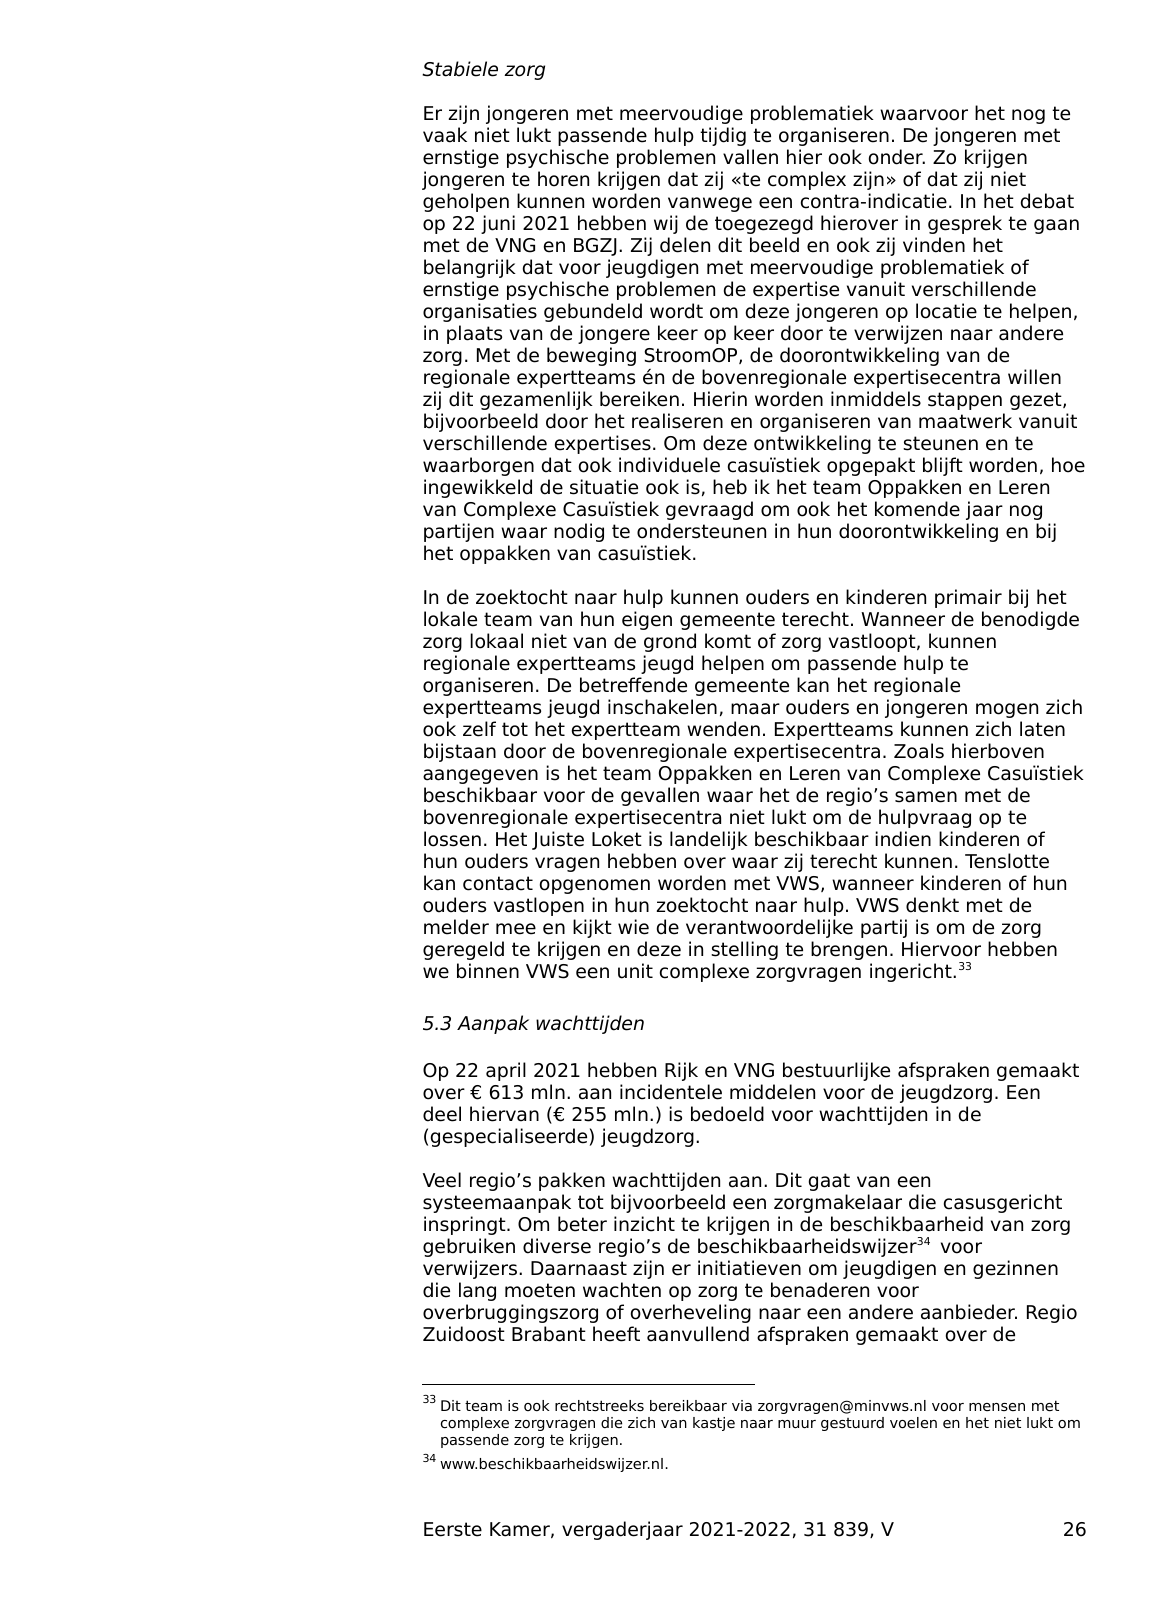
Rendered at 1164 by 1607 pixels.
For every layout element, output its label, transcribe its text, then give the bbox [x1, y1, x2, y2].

subtitle 5.3 Aanpak wachttijden [422, 1013, 1087, 1034]
text Er zijn jongeren met meervoudige problematiek waarvoor het nog te vaak niet lukt passende hulp tijdig te organiseren. De jongeren met ernstige psychische problemen vallen hier ook onder. Zo krijgen jongeren te horen krijgen dat zij «te complex zijn» of dat zij niet geholpen kunnen worden vanwege een contra-indicatie. In het debat op 22 juni 2021 hebben wij de toegezegd hierover in gesprek te gaan met de VNG en BGZJ. Zij delen dit beeld en ook zij vinden het belangrijk dat voor jeugdigen met meervoudige problematiek of ernstige psychische problemen de expertise vanuit verschillende organisaties gebundeld wordt om deze jongeren op locatie te helpen, in plaats van de jongere keer op keer door te verwijzen naar andere zorg. Met de beweging StroomOP, de doorontwikkeling van de regionale expertteams én de bovenregionale expertisecentra willen zij dit gezamenlijk bereiken. Hierin worden inmiddels stappen gezet, bijvoorbeeld door het realiseren en organiseren van maatwerk vanuit verschillende expertises. Om deze ontwikkeling te steunen en te waarborgen dat ook individuele casuïstiek opgepakt blijft worden, hoe ingewikkeld de situatie ook is, heb ik het team Oppakken en Leren van Complexe Casuïstiek gevraagd om ook het komende jaar nog partijen waar nodig te ondersteunen in hun doorontwikkeling en bij het oppakken van casuïstiek. [422, 103, 1087, 565]
text In de zoektocht naar hulp kunnen ouders en kinderen primair bij het lokale team van hun eigen gemeente terecht. Wanneer de benodigde zorg lokaal niet van de grond komt of zorg vastloopt, kunnen regionale expertteams jeugd helpen om passende hulp te organiseren. De betreffende gemeente kan het regionale expertteams jeugd inschakelen, maar ouders en jongeren mogen zich ook zelf tot het expertteam wenden. Expertteams kunnen zich laten bijstaan door de bovenregionale expertisecentra. Zoals hierboven aangegeven is het team Oppakken en Leren van Complexe Casuïstiek beschikbaar voor de gevallen waar het de regio’s samen met de bovenregionale expertisecentra niet lukt om de hulpvraag op te lossen. Het Juiste Loket is landelijk beschikbaar indien kinderen of hun ouders vragen hebben over waar zij terecht kunnen. Tenslotte kan contact opgenomen worden met VWS, wanneer kinderen of hun ouders vastlopen in hun zoektocht naar hulp. VWS denkt met de melder mee en kijkt wie de verantwoordelijke partij is om de zorg geregeld te krijgen en deze in stelling te brengen. Hiervoor hebben we binnen VWS een unit complexe zorgvragen ingericht. [422, 587, 1087, 983]
text Veel regio’s pakken wachttijden aan. Dit gaat van een systeemaanpak tot bijvoorbeeld een zorgmakelaar die casusgericht inspringt. Om beter inzicht te krijgen in de beschikbaarheid van zorg gebruiken diverse regio’s de beschikbaarheidswijzer voor verwijzers. Daarnaast zijn er initiatieven om jeugdigen en gezinnen die lang moeten wachten op zorg te benaderen voor overbruggingszorg of overheveling naar een andere aanbieder. Regio Zuidoost Brabant heeft aanvullend afspraken gemaakt over de [422, 1170, 1087, 1346]
subtitle Stabiele zorg [422, 59, 1087, 81]
text www.beschikbaarheidswijzer.nl. [422, 1452, 1087, 1474]
text Dit team is ook rechtstreeks bereikbaar via zorgvragen@minvws.nl voor mensen met complexe zorgvragen die zich van kastje naar muur gestuurd voelen en het niet lukt om passende zorg te krijgen. [422, 1393, 1087, 1449]
text Op 22 april 2021 hebben Rijk en VNG bestuurlijke afspraken gemaakt over € 613 mln. aan incidentele middelen voor de jeugdzorg. Een deel hiervan (€ 255 mln.) is bedoeld voor wachttijden in de (gespecialiseerde) jeugdzorg. [422, 1059, 1087, 1147]
